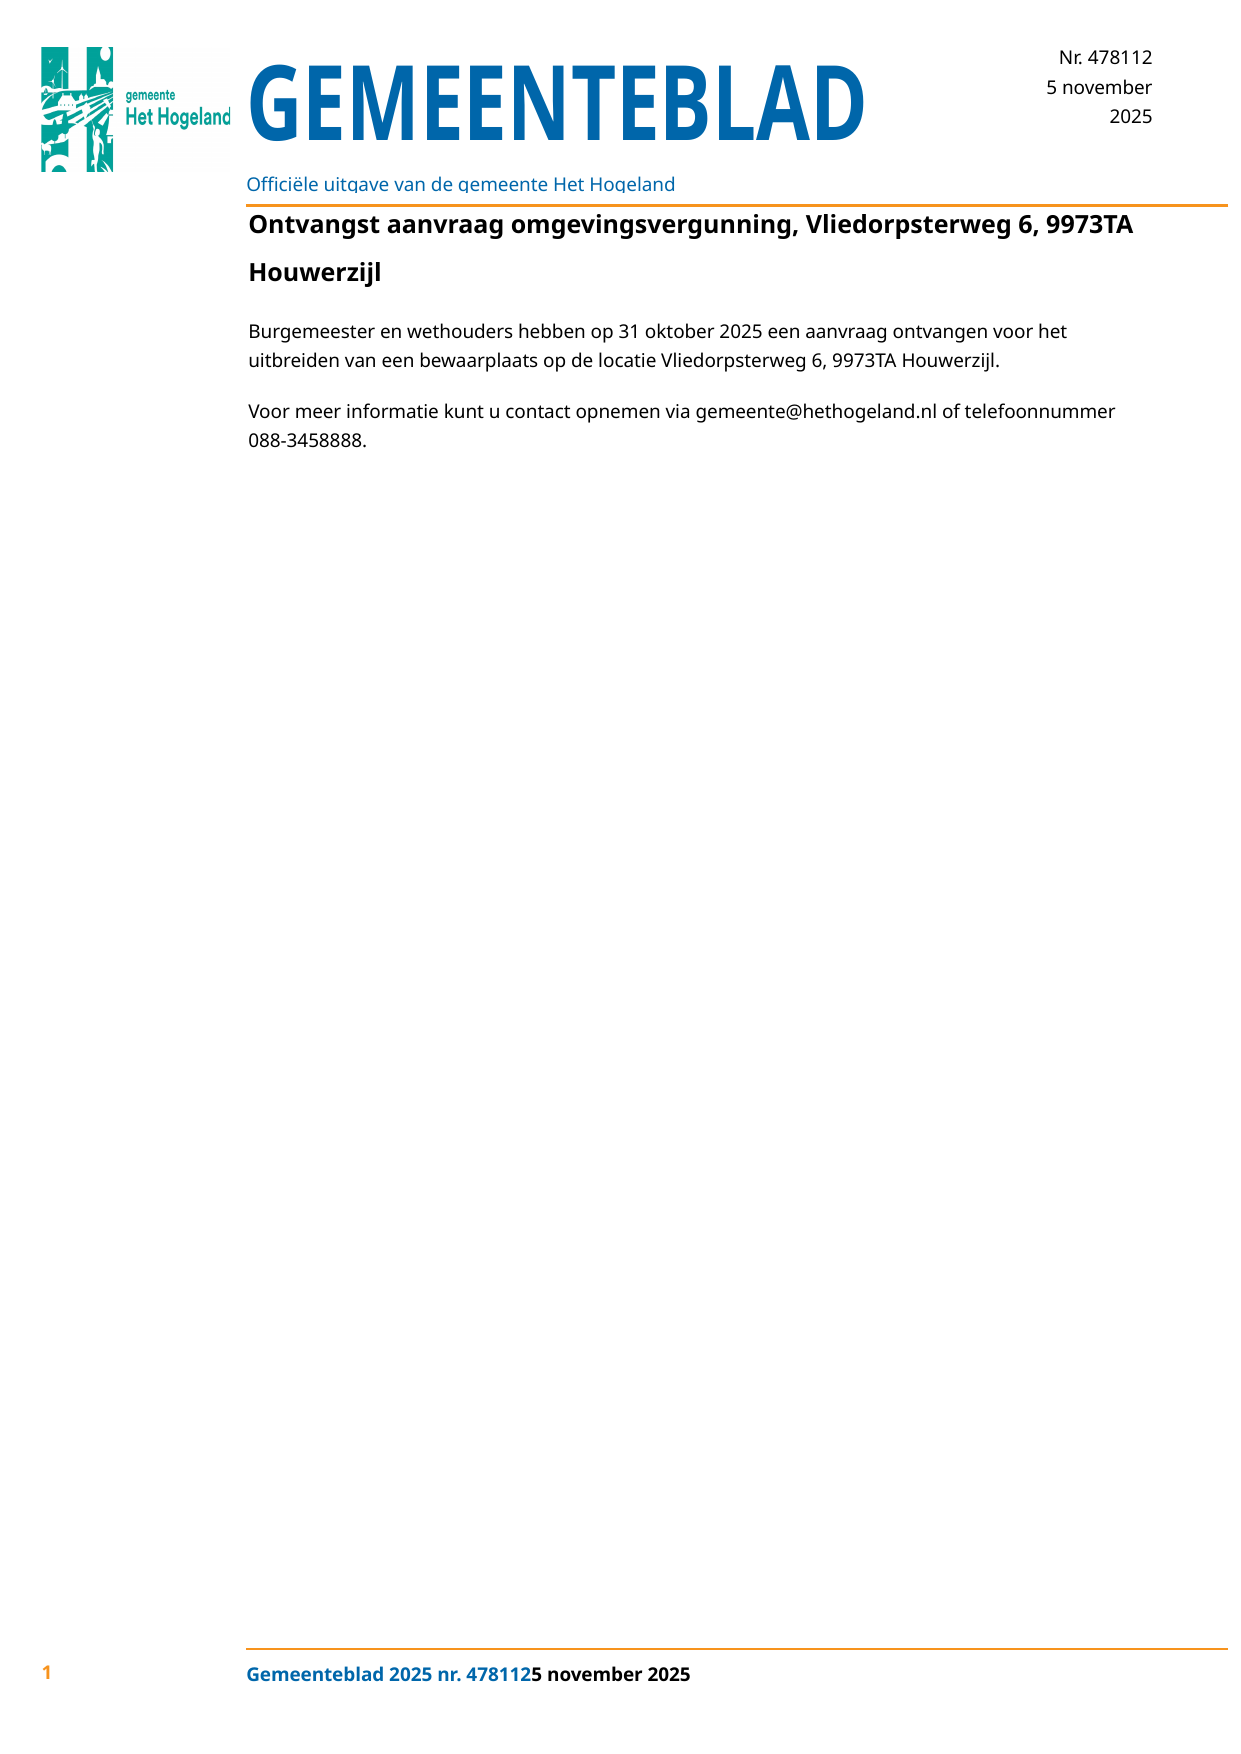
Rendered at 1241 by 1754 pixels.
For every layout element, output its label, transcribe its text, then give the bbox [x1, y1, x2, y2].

text Voor meer informatie kunt u contact opnemen via gemeente@hethogeland.nl of telefoonnummer 088-3458888. [248, 398, 1152, 453]
text Burgemeester en wethouders hebben op 31 oktober 2025 een aanvraag ontvangen voor het uitbreiden van een bewaarplaats op de locatie Vliedorpsterweg 6, 9973TA Houwerzijl. [248, 318, 1152, 373]
text Ontvangst aanvraag omgevingsvergunning, Vliedorpsterweg 6, 9973TA Houwerzijl [248, 207, 1152, 288]
picture [41, 47, 231, 172]
